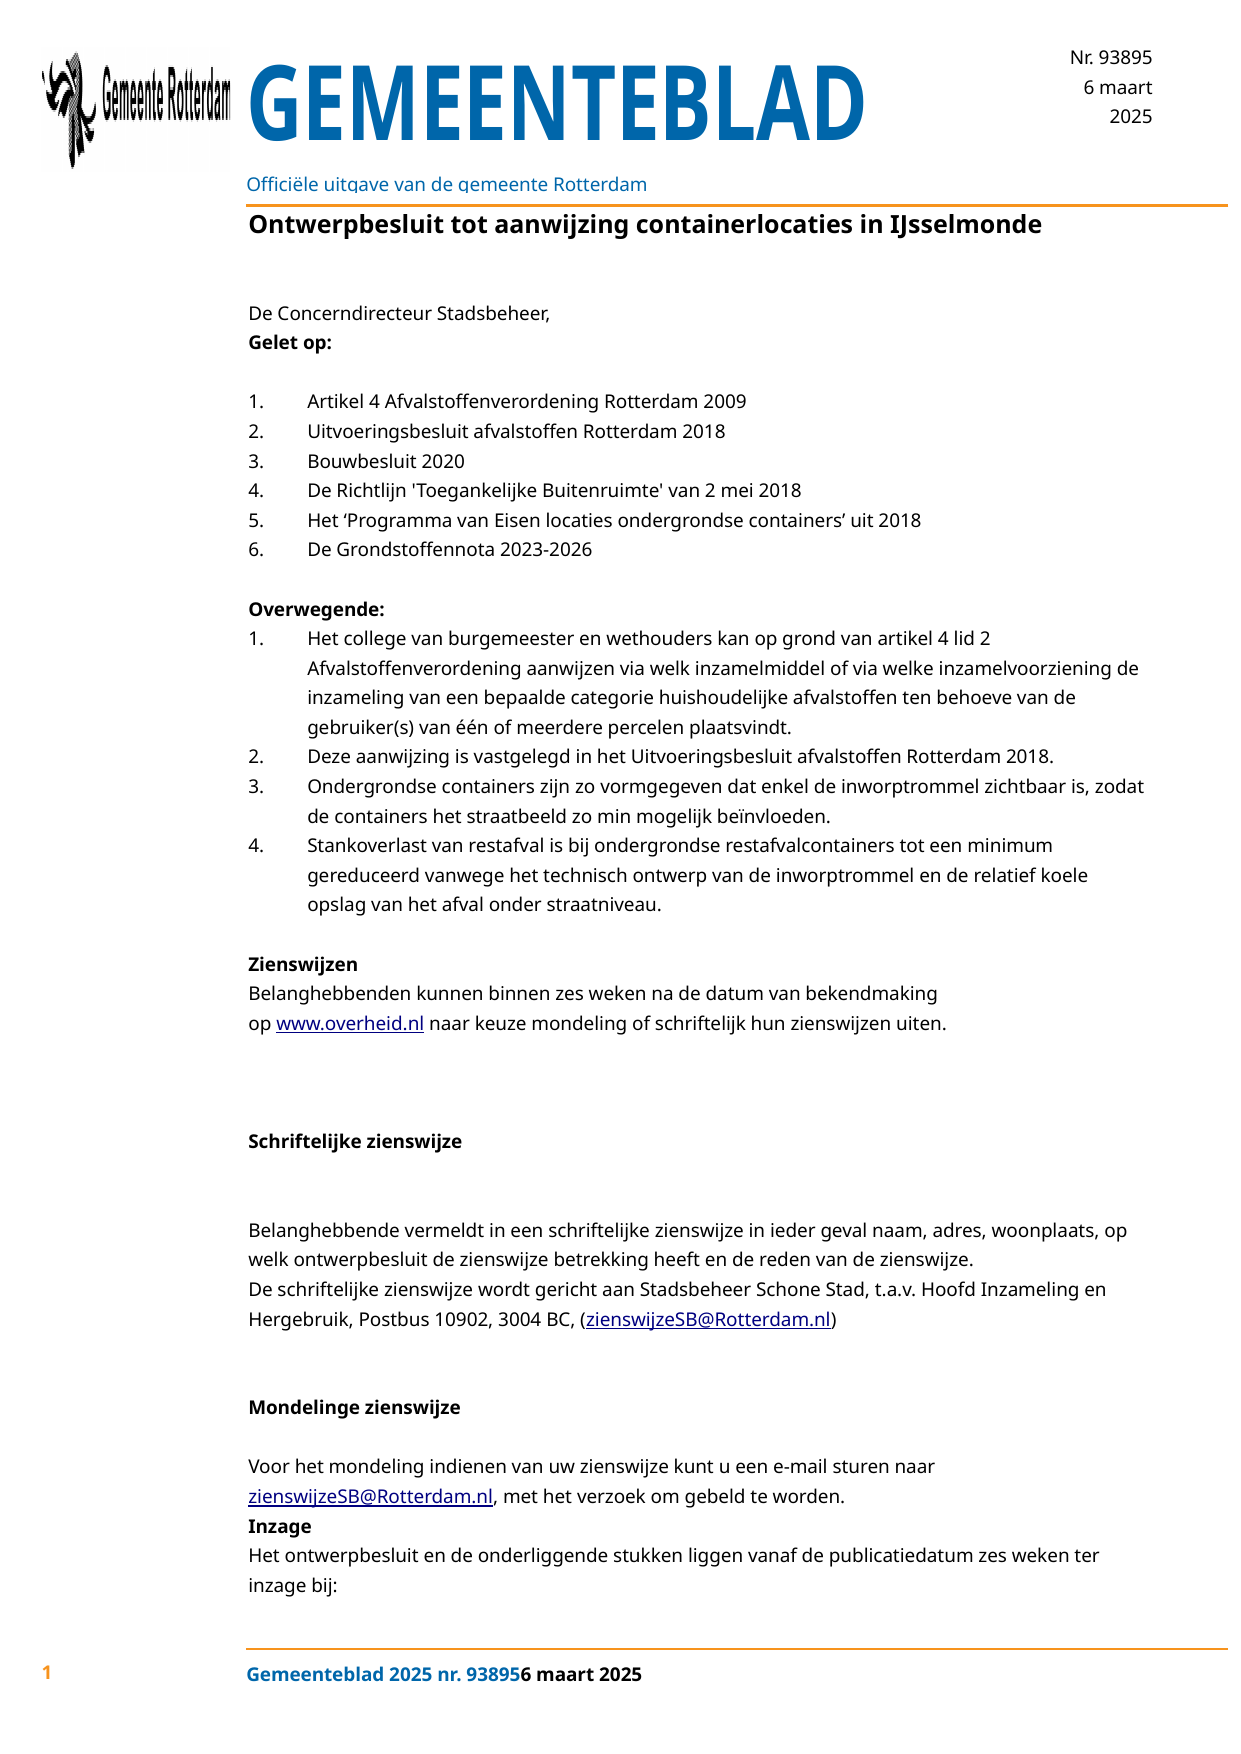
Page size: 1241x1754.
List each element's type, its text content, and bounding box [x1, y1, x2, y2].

list Deze aanwijzing is vastgelegd in het Uitvoeringsbesluit afvalstoffen Rotterdam 2018. [248, 744, 1152, 769]
list Het ‘Programma van Eisen locaties ondergrondse containers’ uit 2018 [248, 507, 1152, 533]
text De schriftelijke zienswijze wordt gericht aan Stadsbeheer Schone Stad, t.a.v. Hoofd Inzameling en Hergebruik, Postbus 10902, 3004 BC, (zienswijzeSB@Rotterdam.nl) [248, 1276, 1152, 1331]
list De Grondstoffennota 2023-2026 [248, 537, 1152, 562]
list Uitvoeringsbesluit afvalstoffen Rotterdam 2018 [248, 418, 1152, 444]
list Bouwbesluit 2020 [248, 448, 1152, 473]
text De Concerndirecteur Stadsbeheer, [248, 300, 1152, 326]
text Belanghebbenden kunnen binnen zes weken na de datum van bekendmaking [248, 980, 1152, 1006]
list Ondergrondse containers zijn zo vormgegeven dat enkel de inworptrommel zichtbaar is, zodat de containers het straatbeeld zo min mogelijk beïnvloeden. [248, 773, 1152, 828]
text Belanghebbende vermeldt in een schriftelijke zienswijze in ieder geval naam, adres, woonplaats, op welk ontwerpbesluit de zienswijze betrekking heeft en de reden van de zienswijze. [248, 1217, 1152, 1272]
list Stankoverlast van restafval is bij ondergrondse restafvalcontainers tot een minimum gereduceerd vanwege het technisch ontwerp van de inworptrommel en de relatief koele opslag van het afval onder straatniveau. [248, 832, 1152, 917]
text Mondelinge zienswijze [248, 1394, 1152, 1420]
text op www.overheid.nl naar keuze mondeling of schriftelijk hun zienswijzen uiten. [248, 1010, 1152, 1036]
list Artikel 4 Afvalstoffenverordening Rotterdam 2009 [248, 389, 1152, 414]
picture [41, 47, 231, 172]
text Inzage [248, 1513, 1152, 1538]
text Overwegende: [248, 596, 1152, 621]
list Het college van burgemeester en wethouders kan op grond van artikel 4 lid 2 Afvalstoffenverordening aanwijzen via welk inzamelmiddel of via welke inzamelvoorziening de inzameling van een bepaalde categorie huishoudelijke afvalstoffen ten behoeve van de gebruiker(s) van één of meerdere percelen plaatsvindt. [248, 625, 1152, 740]
text Schriftelijke zienswijze [248, 1128, 1152, 1154]
text Het ontwerpbesluit en de onderliggende stukken liggen vanaf de publicatiedatum zes weken ter inzage bij: [248, 1542, 1152, 1598]
text Zienswijzen [248, 951, 1152, 976]
text Gelet op: [248, 329, 1152, 355]
text Voor het mondeling indienen van uw zienswijze kunt u een e-mail sturen naar zienswijzeSB@Rotterdam.nl, met het verzoek om gebeld te worden. [248, 1454, 1152, 1509]
list De Richtlijn 'Toegankelijke Buitenruimte' van 2 mei 2018 [248, 477, 1152, 503]
text Ontwerpbesluit tot aanwijzing containerlocaties in IJsselmonde [248, 207, 1152, 241]
